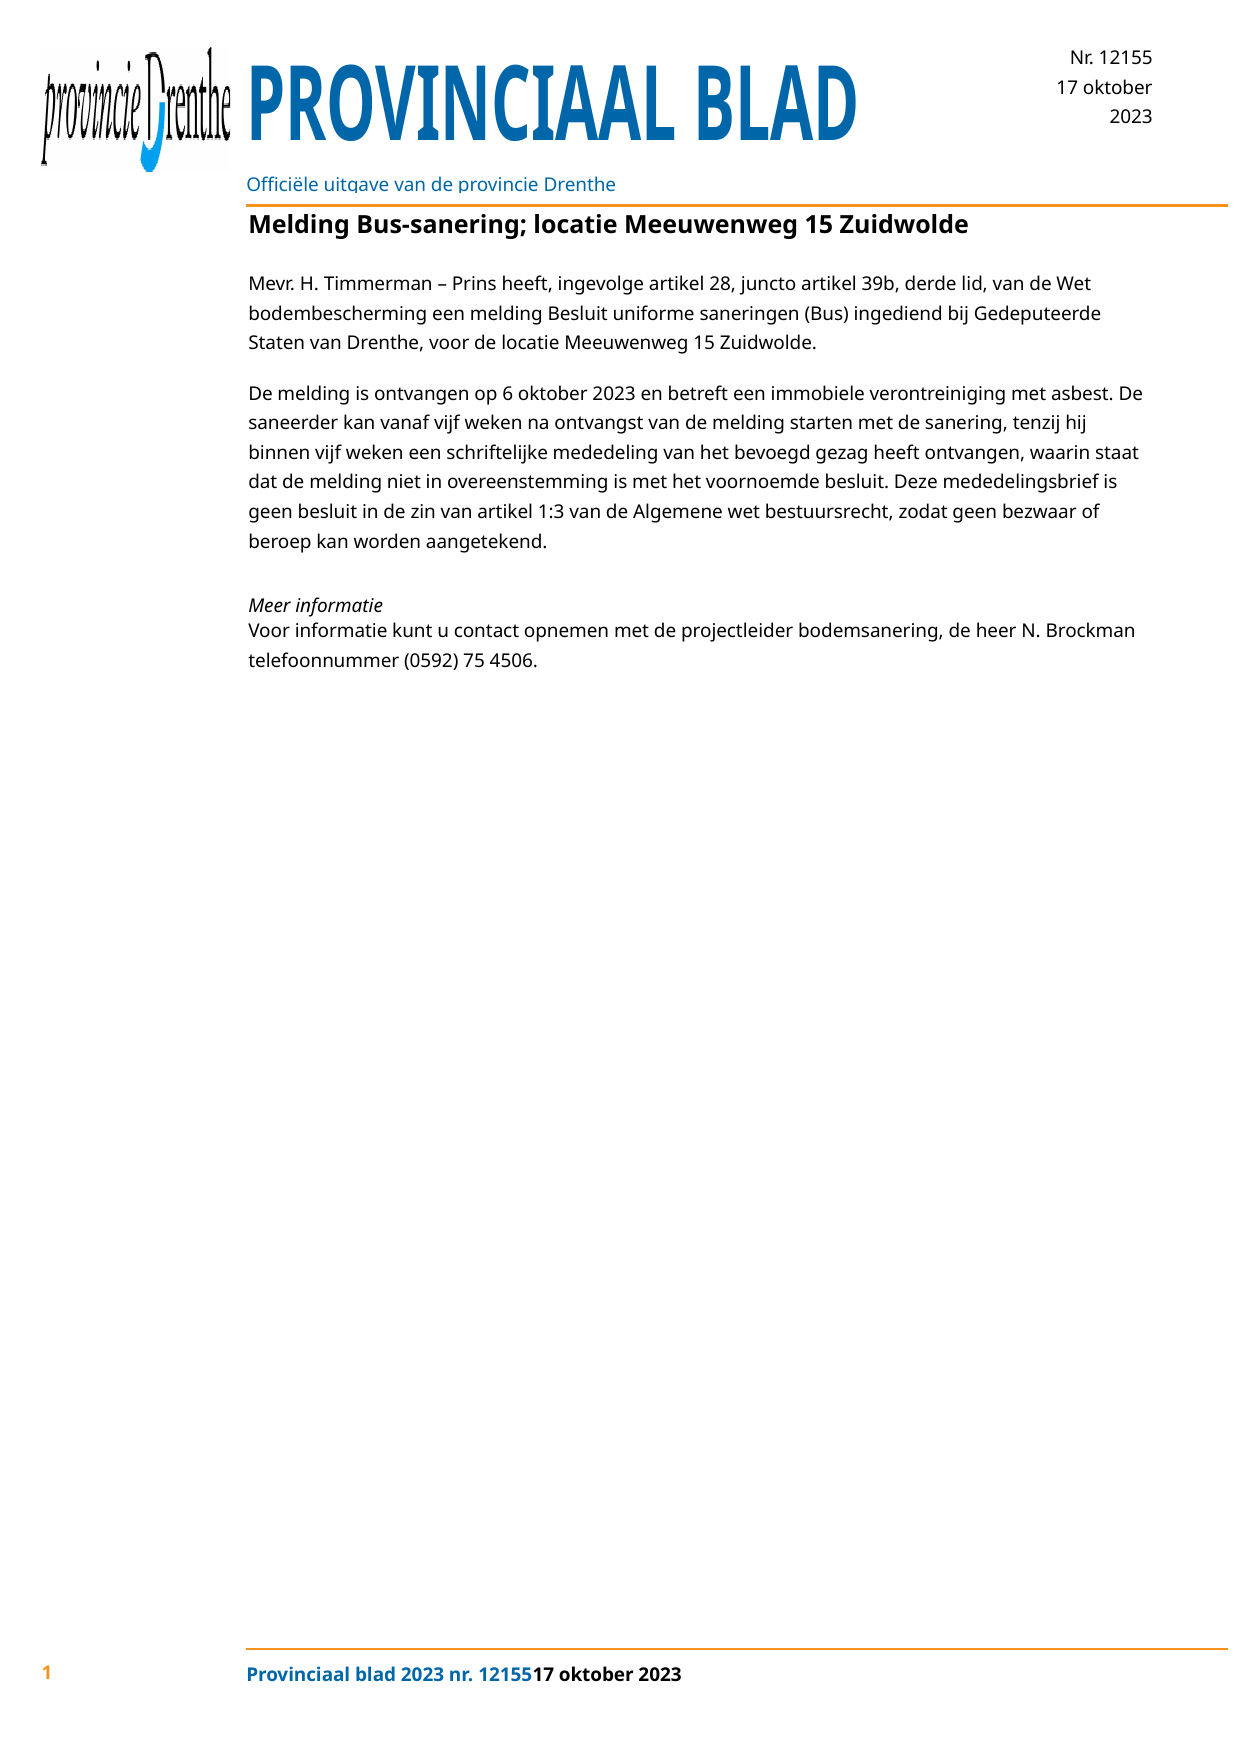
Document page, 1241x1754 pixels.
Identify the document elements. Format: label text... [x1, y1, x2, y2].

picture [41, 47, 231, 172]
text Meer informatie [248, 592, 1152, 617]
text Mevr. H. Timmerman – Prins heeft, ingevolge artikel 28, juncto artikel 39b, derde lid, van de Wet bodembescherming een melding Besluit uniforme saneringen (Bus) ingediend bij Gedeputeerde Staten van Drenthe, voor de locatie Meeuwenweg 15 Zuidwolde. [248, 270, 1152, 355]
text Melding Bus-sanering; locatie Meeuwenweg 15 Zuidwolde [248, 207, 1152, 241]
text De melding is ontvangen op 6 oktober 2023 en betreft een immobiele verontreiniging met asbest. De saneerder kan vanaf vijf weken na ontvangst van de melding starten met de sanering, tenzij hij binnen vijf weken een schriftelijke mededeling van het bevoegd gezag heeft ontvangen, waarin staat dat de melding niet in overeenstemming is met het voornoemde besluit. Deze mededelingsbrief is geen besluit in de zin van artikel 1:3 van de Algemene wet bestuursrecht, zodat geen bezwaar of beroep kan worden aangetekend. [248, 380, 1152, 553]
text Voor informatie kunt u contact opnemen met de projectleider bodemsanering, de heer N. Brockman telefoonnummer (0592) 75 4506. [248, 617, 1152, 673]
